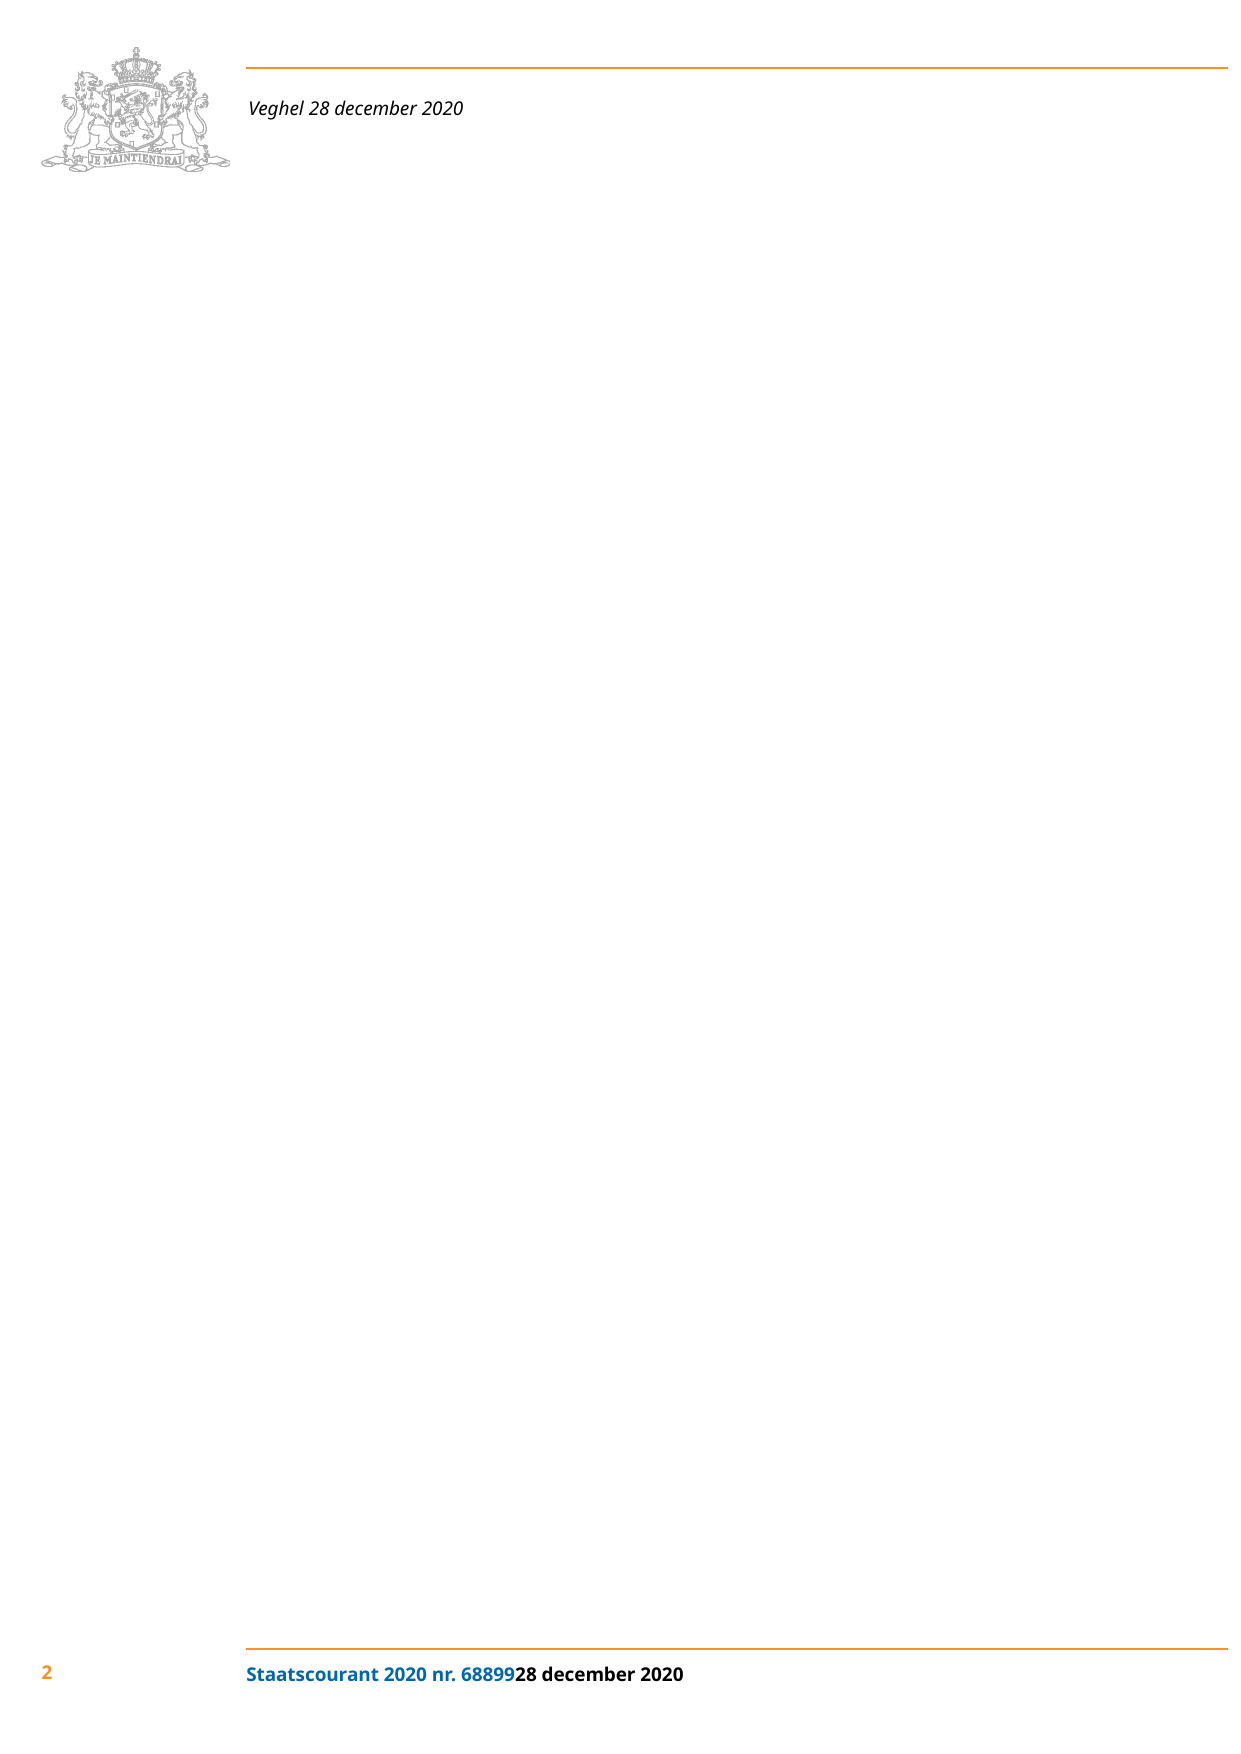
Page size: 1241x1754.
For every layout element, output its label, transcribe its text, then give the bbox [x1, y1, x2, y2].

picture [41, 47, 231, 172]
text Veghel 28 december 2020 [248, 95, 1152, 121]
